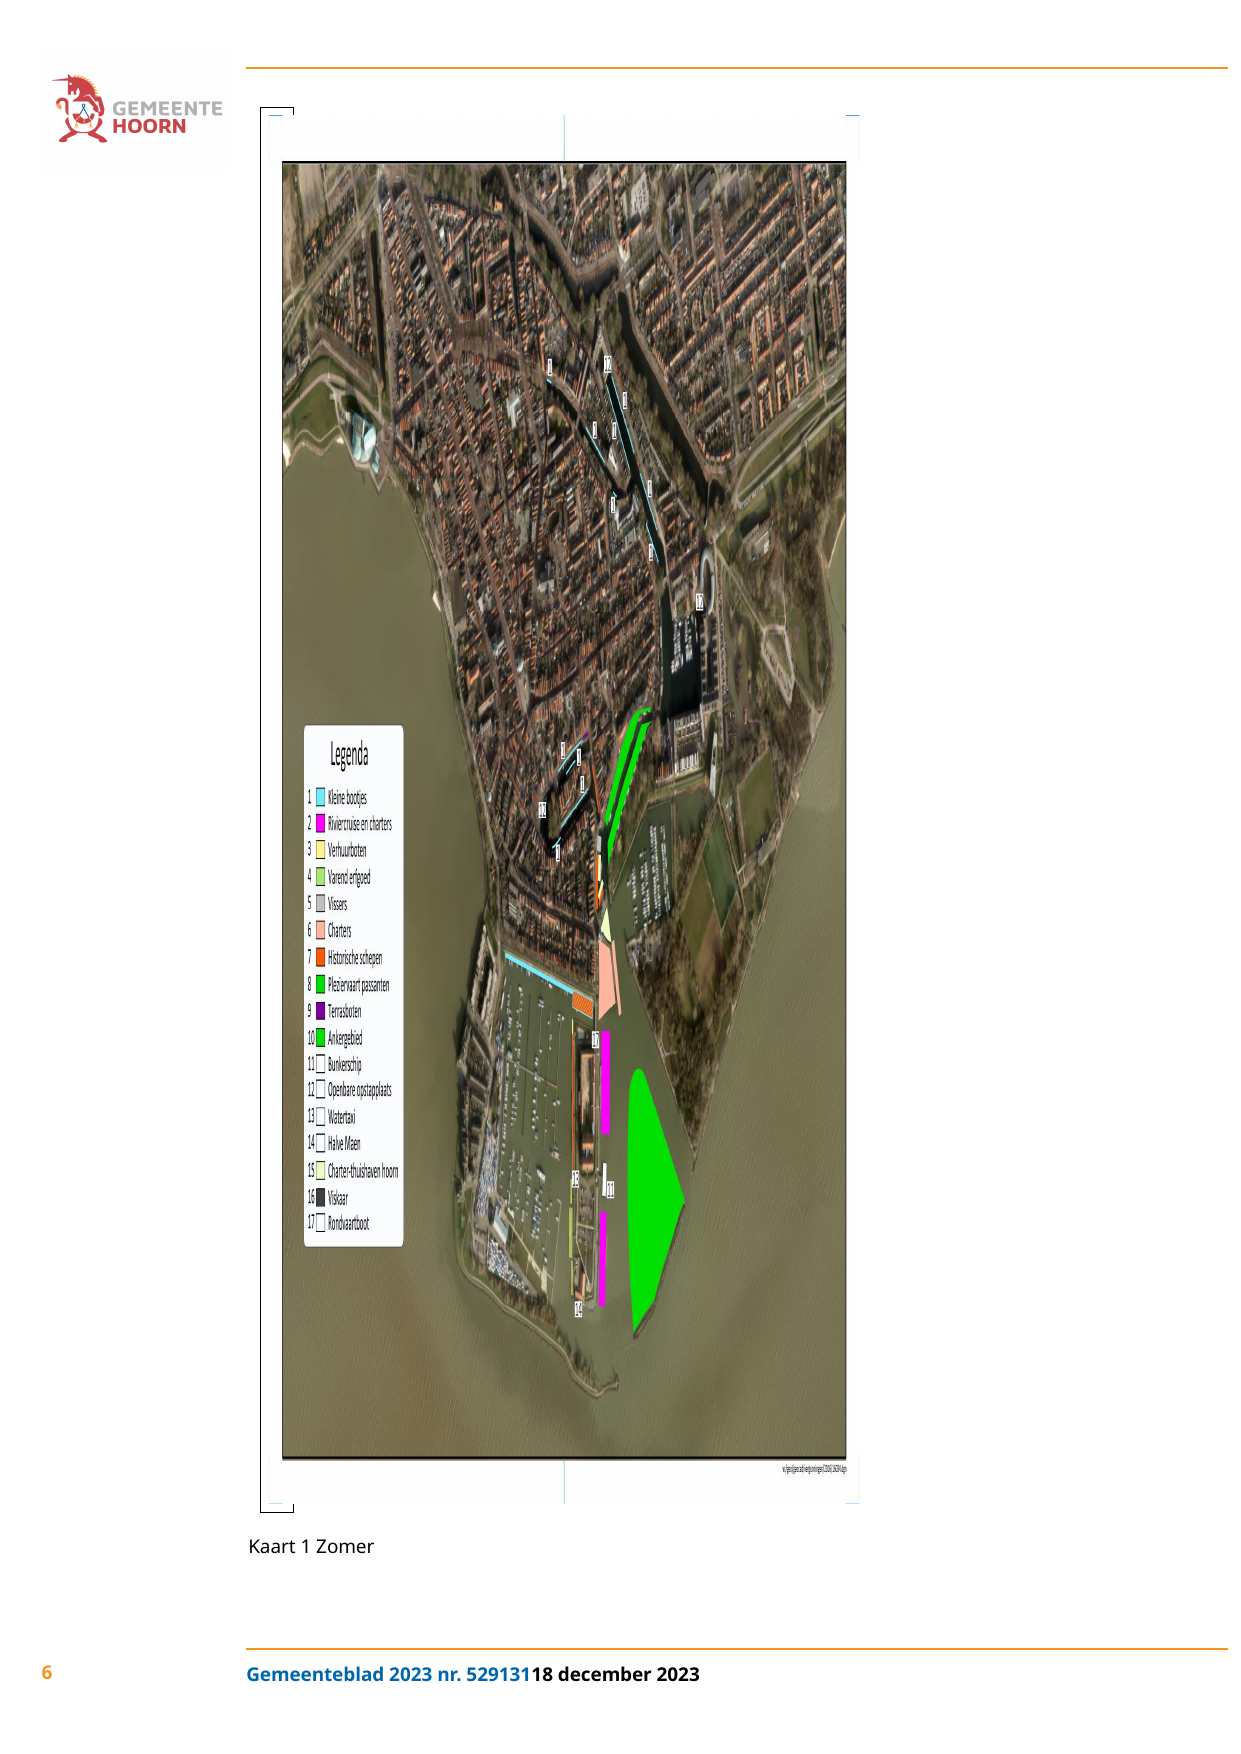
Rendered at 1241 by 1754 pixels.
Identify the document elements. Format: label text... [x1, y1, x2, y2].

text Kaart 1 Zomer [248, 1534, 1152, 1559]
picture [268, 115, 860, 1504]
picture [41, 47, 231, 172]
